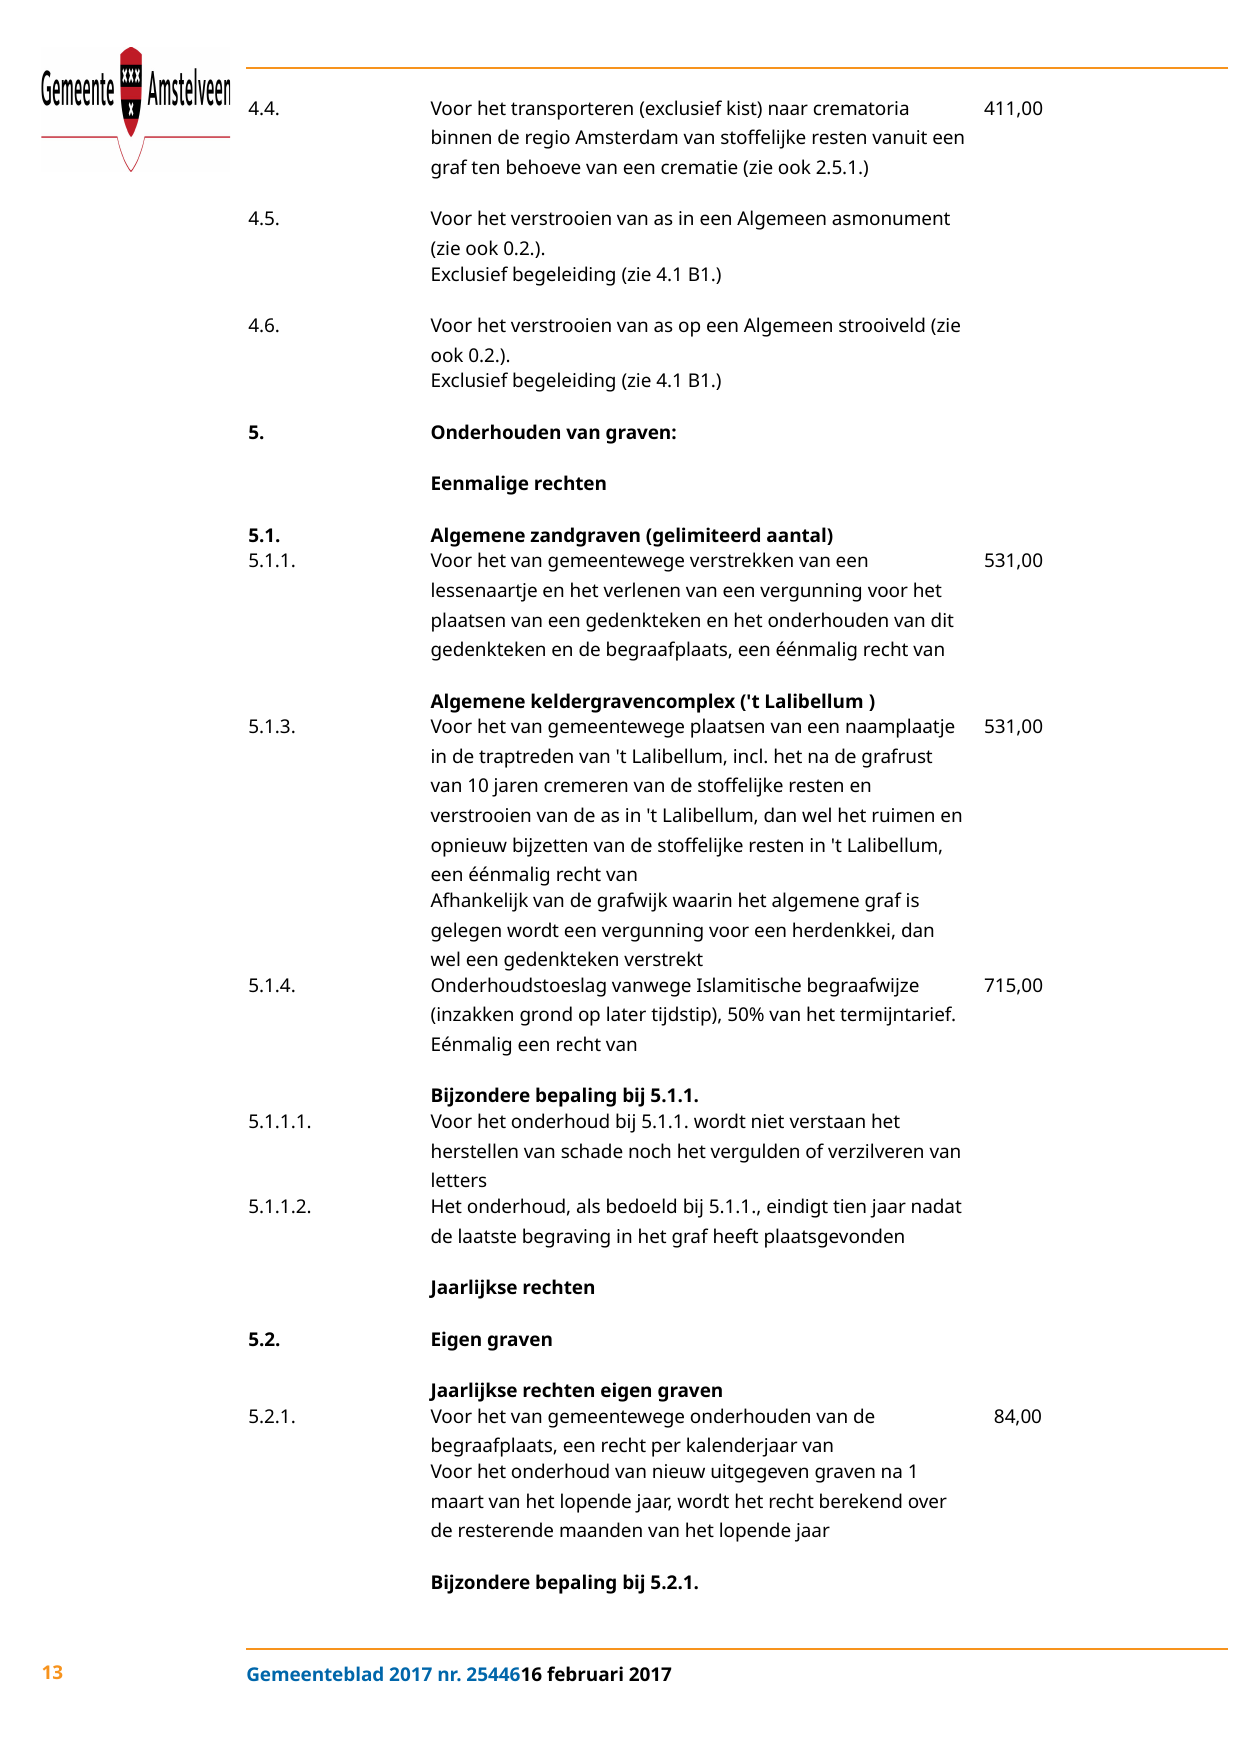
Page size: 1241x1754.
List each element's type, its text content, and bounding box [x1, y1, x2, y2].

table_cell [969, 205, 1152, 261]
table_cell [248, 1543, 430, 1569]
table_cell 5.1.3. [248, 714, 430, 887]
table_cell [969, 662, 1152, 688]
table_cell [430, 496, 969, 522]
table_cell [248, 1300, 430, 1326]
table_cell [969, 180, 1152, 205]
table_cell 4.6. [248, 312, 430, 367]
table_cell [969, 312, 1152, 367]
picture [41, 47, 231, 172]
table_cell [248, 496, 430, 522]
table_cell [969, 445, 1152, 470]
table_cell [248, 1458, 430, 1543]
table_cell [430, 445, 969, 470]
table_cell [248, 662, 430, 688]
table_cell [969, 1458, 1152, 1543]
table_cell Onderhoudstoeslag vanwege Islamitische begraafwijze (inzakken grond op later tijdstip), 50% van het termijntarief. Eénmalig een recht van [430, 972, 969, 1057]
table_cell Onderhouden van graven: [430, 419, 969, 445]
table_cell [969, 261, 1152, 286]
table_cell [969, 1569, 1152, 1595]
table_cell [248, 445, 430, 470]
table_cell 5.2. [248, 1326, 430, 1352]
table_cell [248, 368, 430, 393]
table_cell [969, 496, 1152, 522]
table_cell 5. [248, 419, 430, 445]
table_cell 531,00 [969, 548, 1152, 662]
table_cell Eigen graven [430, 1326, 969, 1352]
table_cell [430, 180, 969, 205]
table_cell [430, 1543, 969, 1569]
table_cell [430, 1057, 969, 1083]
table_cell 5.1.4. [248, 972, 430, 1057]
table_cell Voor het transporteren (exclusief kist) naar crematoria binnen de regio Amsterdam van stoffelijke resten vanuit een graf ten behoeve van een crematie (zie ook 2.5.1.) [430, 95, 969, 180]
table_cell [248, 1083, 430, 1108]
table_cell Voor het van gemeentewege plaatsen van een naamplaatje in de traptreden van 't Lalibellum, incl. het na de grafrust van 10 jaren cremeren van de stoffelijke resten en verstrooien van de as in 't Lalibellum, dan wel het ruimen en opnieuw bijzetten van de stoffelijke resten in 't Lalibellum, een éénmalig recht van [430, 714, 969, 887]
table_cell [248, 261, 430, 286]
table_cell [969, 1274, 1152, 1300]
table_cell [969, 1300, 1152, 1326]
table_cell [969, 1109, 1152, 1193]
table_cell Voor het van gemeentewege onderhouden van de begraafplaats, een recht per kalenderjaar van [430, 1403, 969, 1458]
table_cell [248, 1274, 430, 1300]
table_cell [430, 286, 969, 312]
table_cell Voor het van gemeentewege verstrekken van een lessenaartje en het verlenen van een vergunning voor het plaatsen van een gedenkteken en het onderhouden van dit gedenkteken en de begraafplaats, een éénmalig recht van [430, 548, 969, 662]
table_cell [969, 1193, 1152, 1249]
table_cell [969, 688, 1152, 713]
table_cell [430, 1249, 969, 1274]
table_cell [969, 368, 1152, 393]
table_cell Het onderhoud, als bedoeld bij 5.1.1., eindigt tien jaar nadat de laatste begraving in het graf heeft plaatsgevonden [430, 1193, 969, 1249]
table_cell [430, 1300, 969, 1326]
table_cell [248, 180, 430, 205]
table_cell 531,00 [969, 714, 1152, 887]
table_cell [430, 393, 969, 419]
table_cell [969, 1083, 1152, 1108]
table_cell [248, 286, 430, 312]
table_cell Afhankelijk van de grafwijk waarin het algemene graf is gelegen wordt een vergunning voor een herdenkkei, dan wel een gedenkteken verstrekt [430, 887, 969, 972]
table_cell [248, 393, 430, 419]
table_cell 5.1. [248, 522, 430, 548]
table_cell [969, 286, 1152, 312]
table_cell [248, 1377, 430, 1403]
table_cell Jaarlijkse rechten [430, 1274, 969, 1300]
table_cell Exclusief begeleiding (zie 4.1 B1.) [430, 368, 969, 393]
table_cell Voor het verstrooien van as op een Algemeen strooiveld (zie ook 0.2.). [430, 312, 969, 367]
table_cell [969, 1543, 1152, 1569]
table_cell Jaarlijkse rechten eigen graven [430, 1377, 969, 1403]
table_cell [969, 470, 1152, 496]
table_cell Algemene keldergravencomplex ('t Lalibellum ) [430, 688, 969, 713]
table_cell [430, 662, 969, 688]
table_cell [248, 1569, 430, 1595]
table_cell Bijzondere bepaling bij 5.2.1. [430, 1569, 969, 1595]
table_cell [969, 522, 1152, 548]
table_cell 5.1.1.1. [248, 1109, 430, 1193]
table_cell [969, 887, 1152, 972]
table_cell Exclusief begeleiding (zie 4.1 B1.) [430, 261, 969, 286]
table_cell 84,00 [969, 1403, 1152, 1458]
table_cell [969, 1057, 1152, 1083]
table_cell 4.4. [248, 95, 430, 180]
table_cell [969, 1249, 1152, 1274]
table_cell [248, 1249, 430, 1274]
table_cell Bijzondere bepaling bij 5.1.1. [430, 1083, 969, 1108]
table_cell [248, 1057, 430, 1083]
table_cell 411,00 [969, 95, 1152, 180]
table_cell 5.1.1. [248, 548, 430, 662]
table_cell Algemene zandgraven (gelimiteerd aantal) [430, 522, 969, 548]
table_cell [969, 1326, 1152, 1352]
table_cell Voor het onderhoud van nieuw uitgegeven graven na 1 maart van het lopende jaar, wordt het recht berekend over de resterende maanden van het lopende jaar [430, 1458, 969, 1543]
table_cell Voor het verstrooien van as in een Algemeen asmonument (zie ook 0.2.). [430, 205, 969, 261]
table_cell Voor het onderhoud bij 5.1.1. wordt niet verstaan het herstellen van schade noch het vergulden of verzilveren van letters [430, 1109, 969, 1193]
table_cell [248, 887, 430, 972]
table_cell [969, 1377, 1152, 1403]
table_cell [248, 470, 430, 496]
table_cell 715,00 [969, 972, 1152, 1057]
table_cell 5.1.1.2. [248, 1193, 430, 1249]
table_cell [248, 1352, 430, 1377]
table_cell 4.5. [248, 205, 430, 261]
table_cell [969, 393, 1152, 419]
table_cell 5.2.1. [248, 1403, 430, 1458]
table_cell [248, 688, 430, 713]
table_cell Eenmalige rechten [430, 470, 969, 496]
table_cell [969, 419, 1152, 445]
table_cell [969, 1352, 1152, 1377]
table_cell [430, 1352, 969, 1377]
